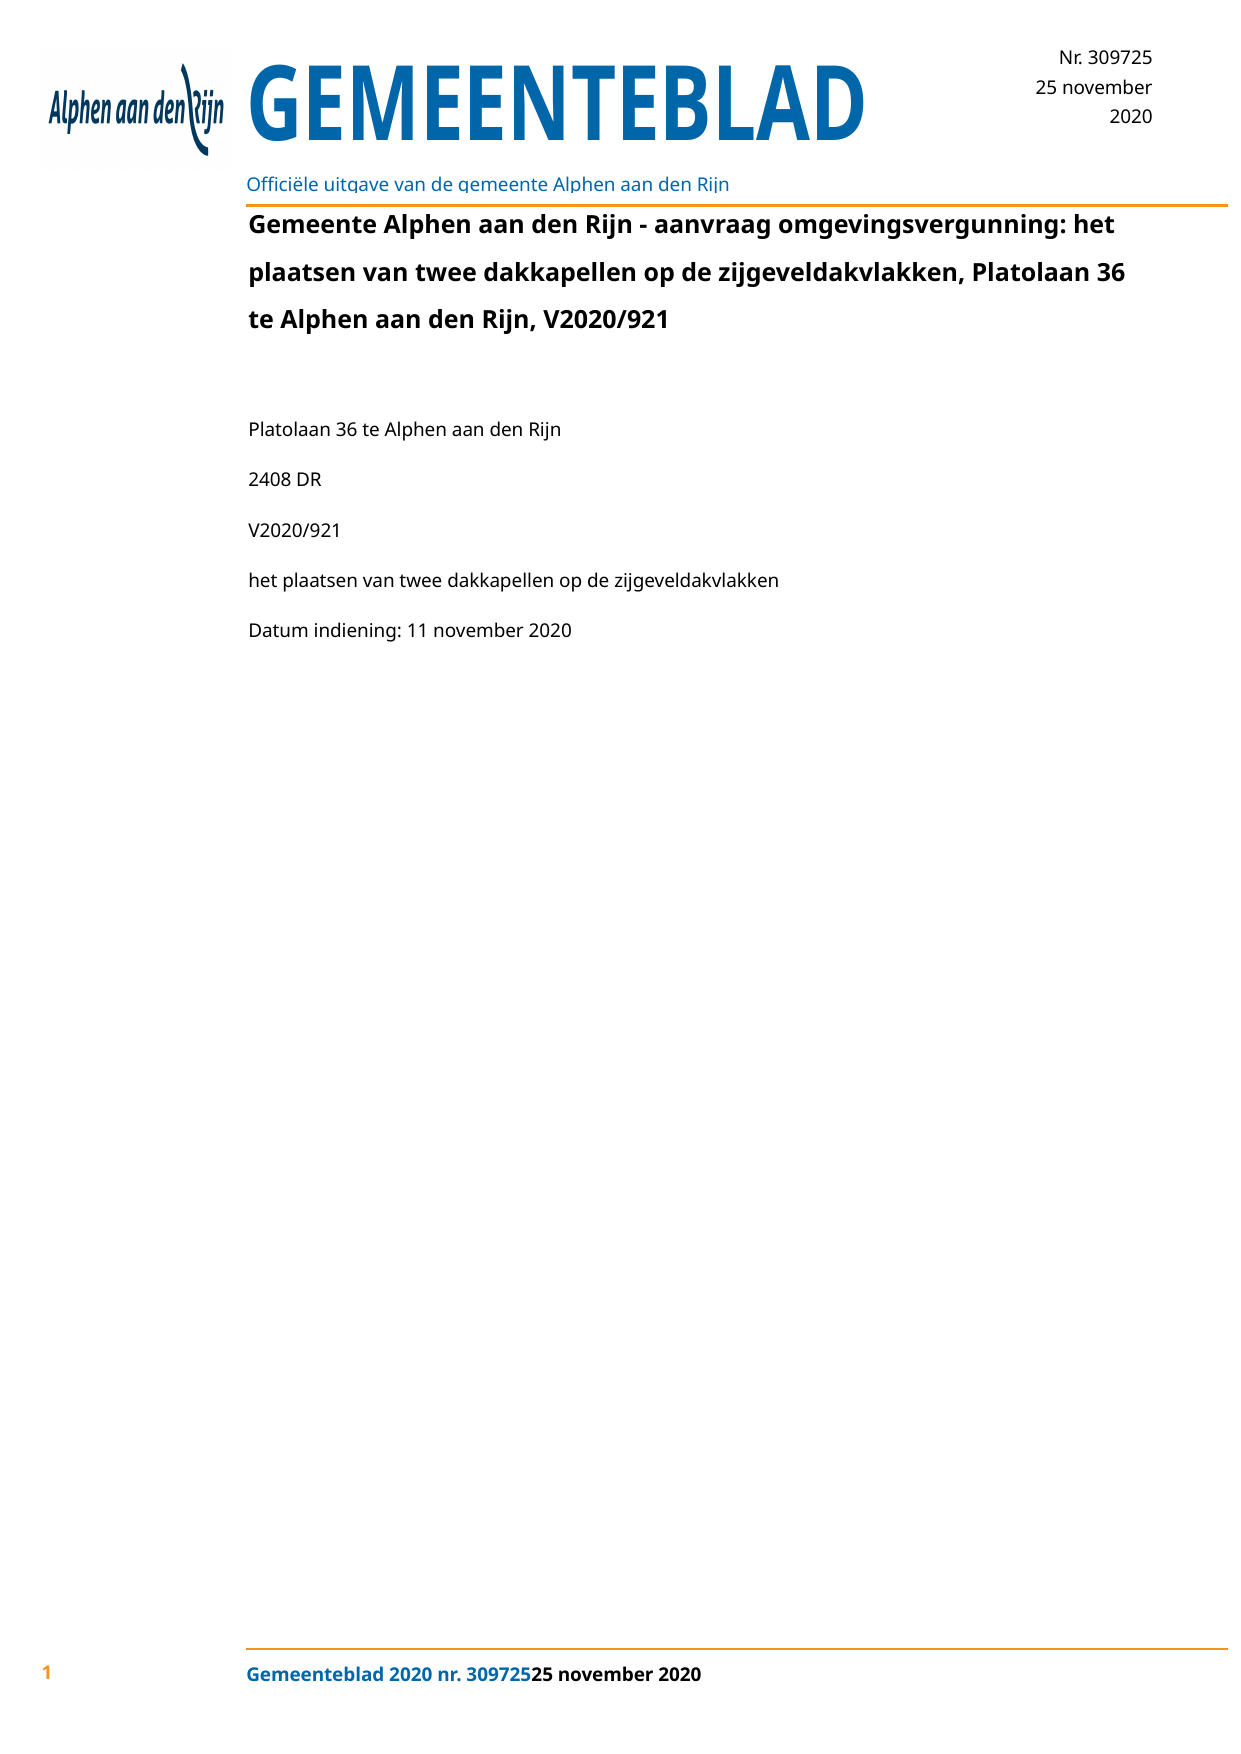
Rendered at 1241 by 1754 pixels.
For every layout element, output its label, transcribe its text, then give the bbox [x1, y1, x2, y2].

text het plaatsen van twee dakkapellen op de zijgeveldakvlakken [248, 567, 1152, 593]
text Platolaan 36 te Alphen aan den Rijn [248, 416, 1152, 442]
text Datum indiening: 11 november 2020 [248, 618, 1152, 643]
picture [41, 47, 231, 172]
text Gemeente Alphen aan den Rijn - aanvraag omgevingsvergunning: het plaatsen van twee dakkapellen op de zijgeveldakvlakken, Platolaan 36 te Alphen aan den Rijn, V2020/921 [248, 207, 1152, 336]
text V2020/921 [248, 517, 1152, 542]
text 2408 DR [248, 466, 1152, 492]
